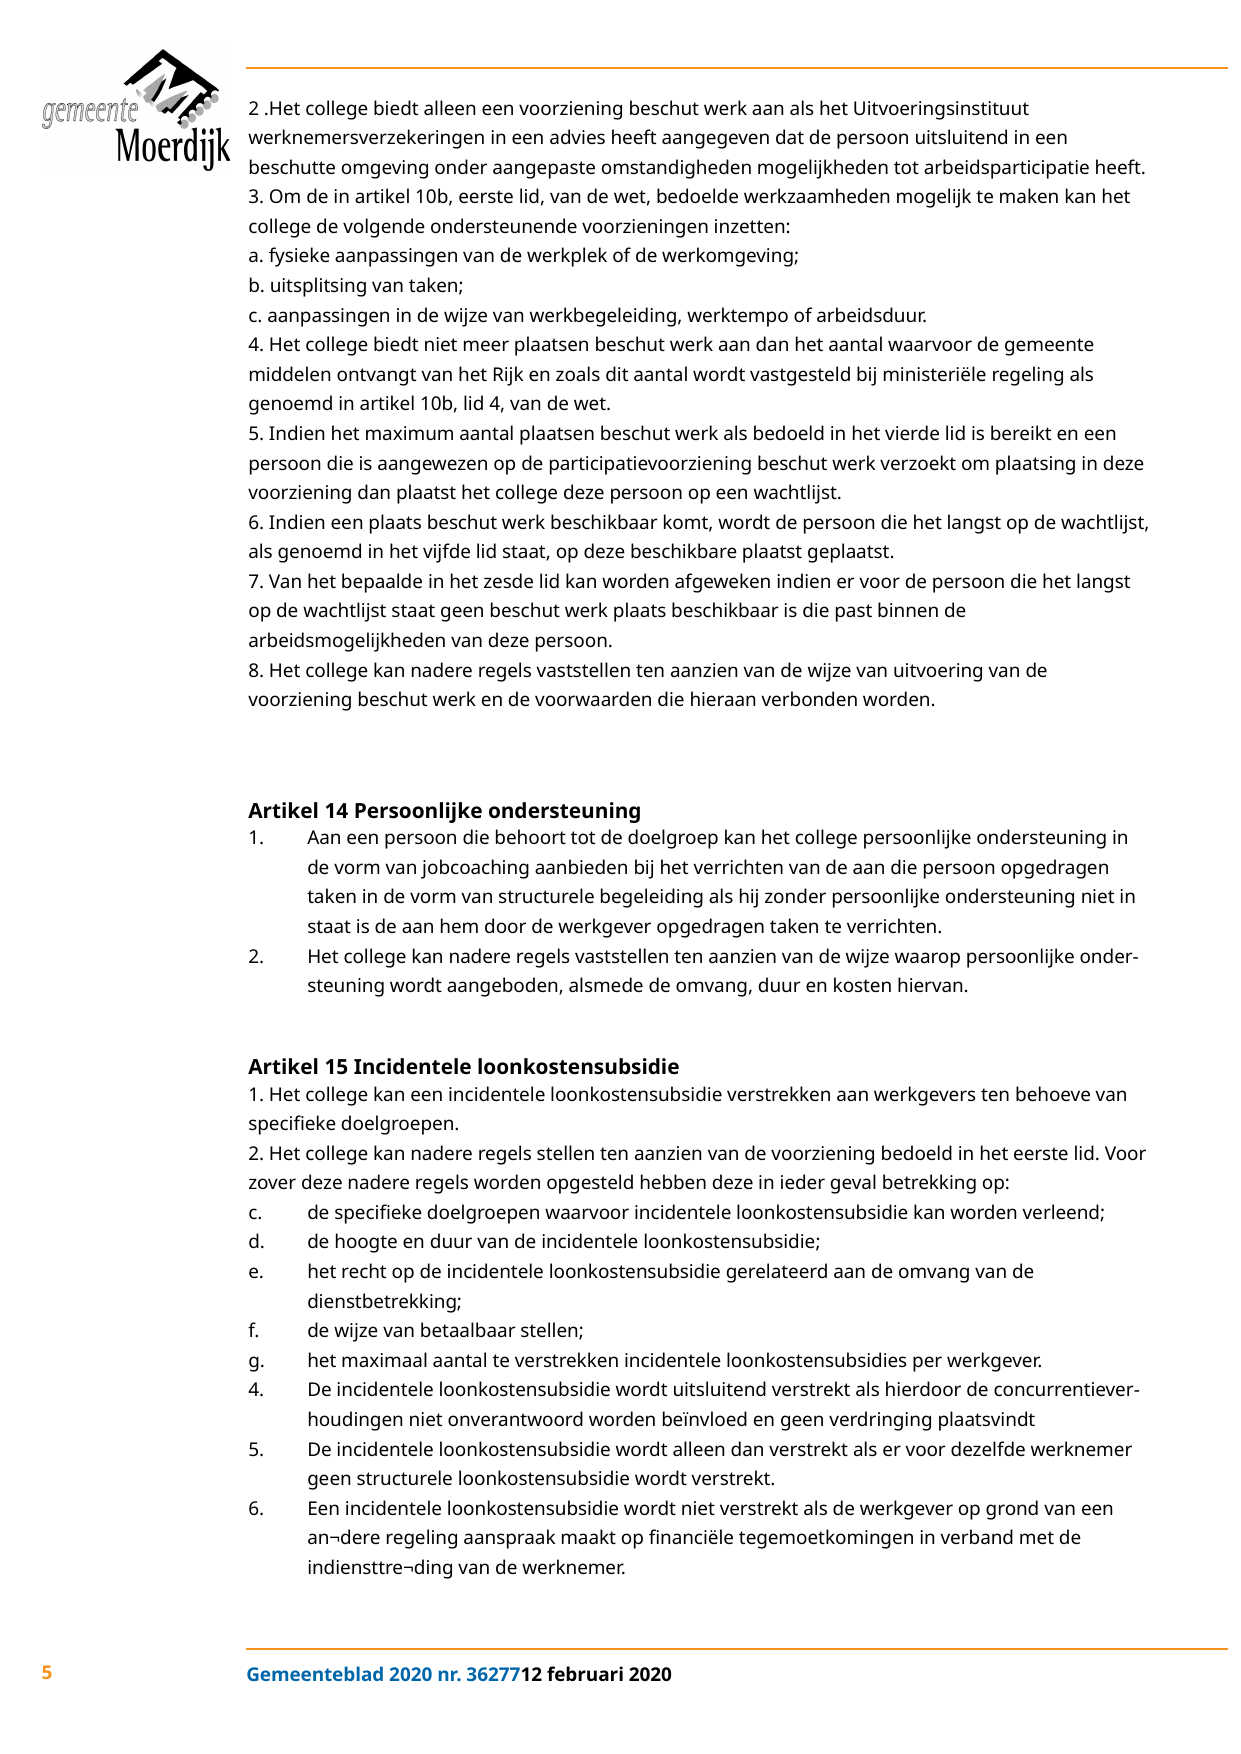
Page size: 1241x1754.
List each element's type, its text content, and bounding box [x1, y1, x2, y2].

list Het college kan nadere regels vaststellen ten aanzien van de wijze waarop persoonlijke onder-steuning wordt aangeboden, alsmede de omvang, duur en kosten hiervan. [248, 943, 1152, 998]
text Artikel 14 Persoonlijke ondersteuning [248, 796, 1152, 824]
text 4. Het college biedt niet meer plaatsen beschut werk aan dan het aantal waarvoor de gemeente middelen ontvangt van het Rijk en zoals dit aantal wordt vastgesteld bij ministeriële regeling als genoemd in artikel 10b, lid 4, van de wet. [248, 331, 1152, 416]
text 8. Het college kan nadere regels vaststellen ten aanzien van de wijze van uitvoering van de voorziening beschut werk en de voorwaarden die hieraan verbonden worden. [248, 657, 1152, 712]
list de wijze van betaalbaar stellen; [248, 1317, 1152, 1343]
list de specifieke doelgroepen waarvoor incidentele loonkostensubsidie kan worden verleend; [248, 1199, 1152, 1225]
text Artikel 15 Incidentele loonkostensubsidie [248, 1052, 1152, 1081]
list het maximaal aantal te verstrekken incidentele loonkostensubsidies per werkgever. [248, 1347, 1152, 1373]
text c. aanpassingen in de wijze van werkbegeleiding, werktempo of arbeidsduur. [248, 302, 1152, 328]
text 1. Het college kan een incidentele loonkostensubsidie verstrekken aan werkgevers ten behoeve van specifieke doelgroepen. [248, 1081, 1152, 1136]
list het recht op de incidentele loonkostensubsidie gerelateerd aan de omvang van de dienstbetrekking; [248, 1258, 1152, 1314]
list de hoogte en duur van de incidentele loonkostensubsidie; [248, 1229, 1152, 1254]
text a. fysieke aanpassingen van de werkplek of de werkomgeving; [248, 243, 1152, 268]
text 2. Het college kan nadere regels stellen ten aanzien van de voorziening bedoeld in het eerste lid. Voor zover deze nadere regels worden opgesteld hebben deze in ieder geval betrekking op: [248, 1140, 1152, 1195]
picture [41, 47, 231, 172]
text 3. Om de in artikel 10b, eerste lid, van de wet, bedoelde werkzaamheden mogelijk te maken kan het college de volgende ondersteunende voorzieningen inzetten: [248, 183, 1152, 239]
text 7. Van het bepaalde in het zesde lid kan worden afgeweken indien er voor de persoon die het langst op de wachtlijst staat geen beschut werk plaats beschikbaar is die past binnen de arbeidsmogelijkheden van deze persoon. [248, 568, 1152, 653]
list De incidentele loonkostensubsidie wordt alleen dan verstrekt als er voor dezelfde werknemer geen structurele loonkostensubsidie wordt verstrekt. [248, 1436, 1152, 1491]
text 5. Indien het maximum aantal plaatsen beschut werk als bedoeld in het vierde lid is bereikt en een persoon die is aangewezen op de participatievoorziening beschut werk verzoekt om plaatsing in deze voorziening dan plaatst het college deze persoon op een wachtlijst. [248, 420, 1152, 505]
text 6. Indien een plaats beschut werk beschikbaar komt, wordt de persoon die het langst op de wachtlijst, als genoemd in het vijfde lid staat, op deze beschikbare plaatst geplaatst. [248, 509, 1152, 564]
list Een incidentele loonkostensubsidie wordt niet verstrekt als de werkgever op grond van een an¬dere regeling aanspraak maakt op financiële tegemoetkomingen in verband met de indiensttre¬ding van de werknemer. [248, 1495, 1152, 1580]
text b. uitsplitsing van taken; [248, 272, 1152, 298]
list Aan een persoon die behoort tot de doelgroep kan het college persoonlijke ondersteuning in de vorm van jobcoaching aanbieden bij het verrichten van de aan die persoon opgedragen taken in de vorm van structurele begeleiding als hij zonder persoonlijke ondersteuning niet in staat is de aan hem door de werkgever opgedragen taken te verrichten. [248, 824, 1152, 939]
list De incidentele loonkostensubsidie wordt uitsluitend verstrekt als hierdoor de concurrentiever-houdingen niet onverantwoord worden beïnvloed en geen verdringing plaatsvindt [248, 1377, 1152, 1432]
text 2 .Het college biedt alleen een voorziening beschut werk aan als het Uitvoeringsinstituut werknemersverzekeringen in een advies heeft aangegeven dat de persoon uitsluitend in een beschutte omgeving onder aangepaste omstandigheden mogelijkheden tot arbeidsparticipatie heeft. [248, 95, 1152, 180]
